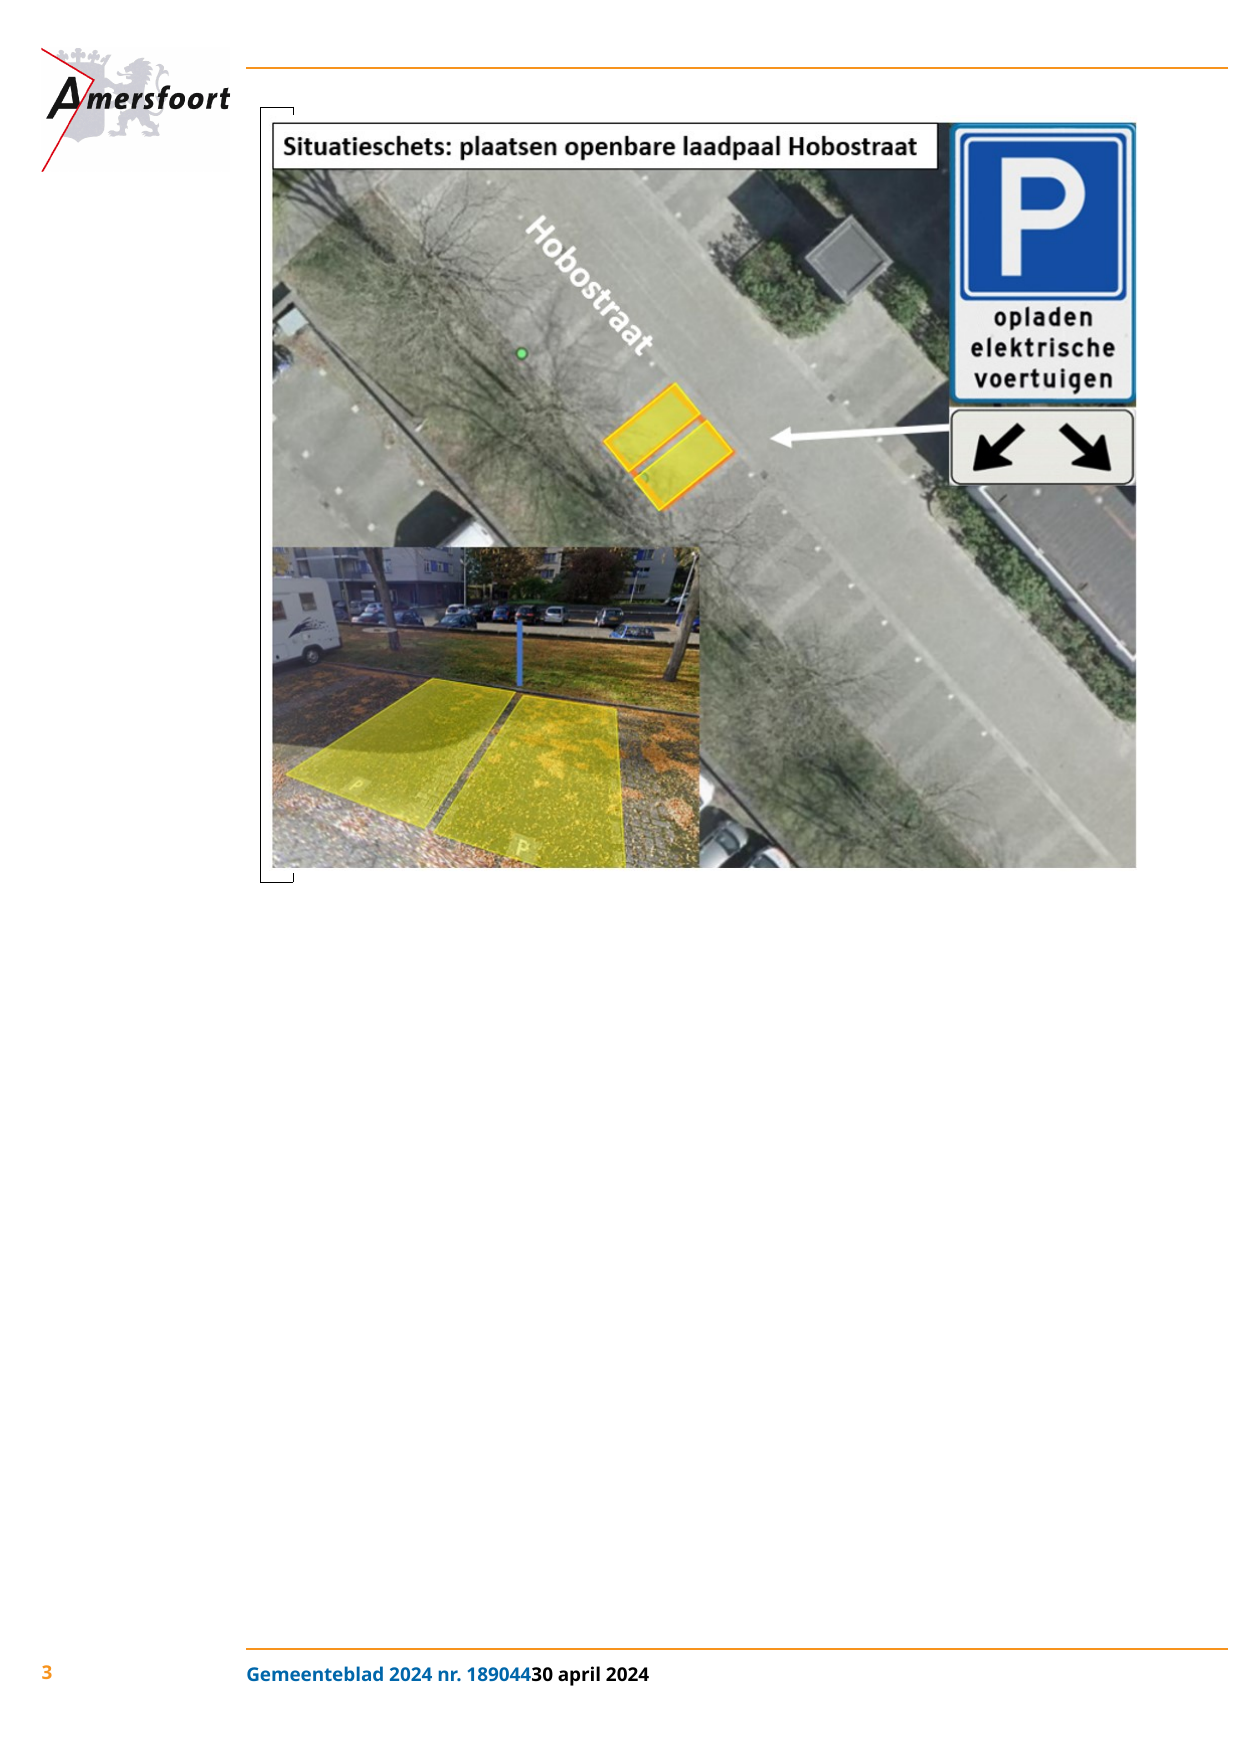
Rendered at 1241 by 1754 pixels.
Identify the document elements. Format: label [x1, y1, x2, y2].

picture [41, 47, 231, 172]
picture [268, 115, 1149, 873]
